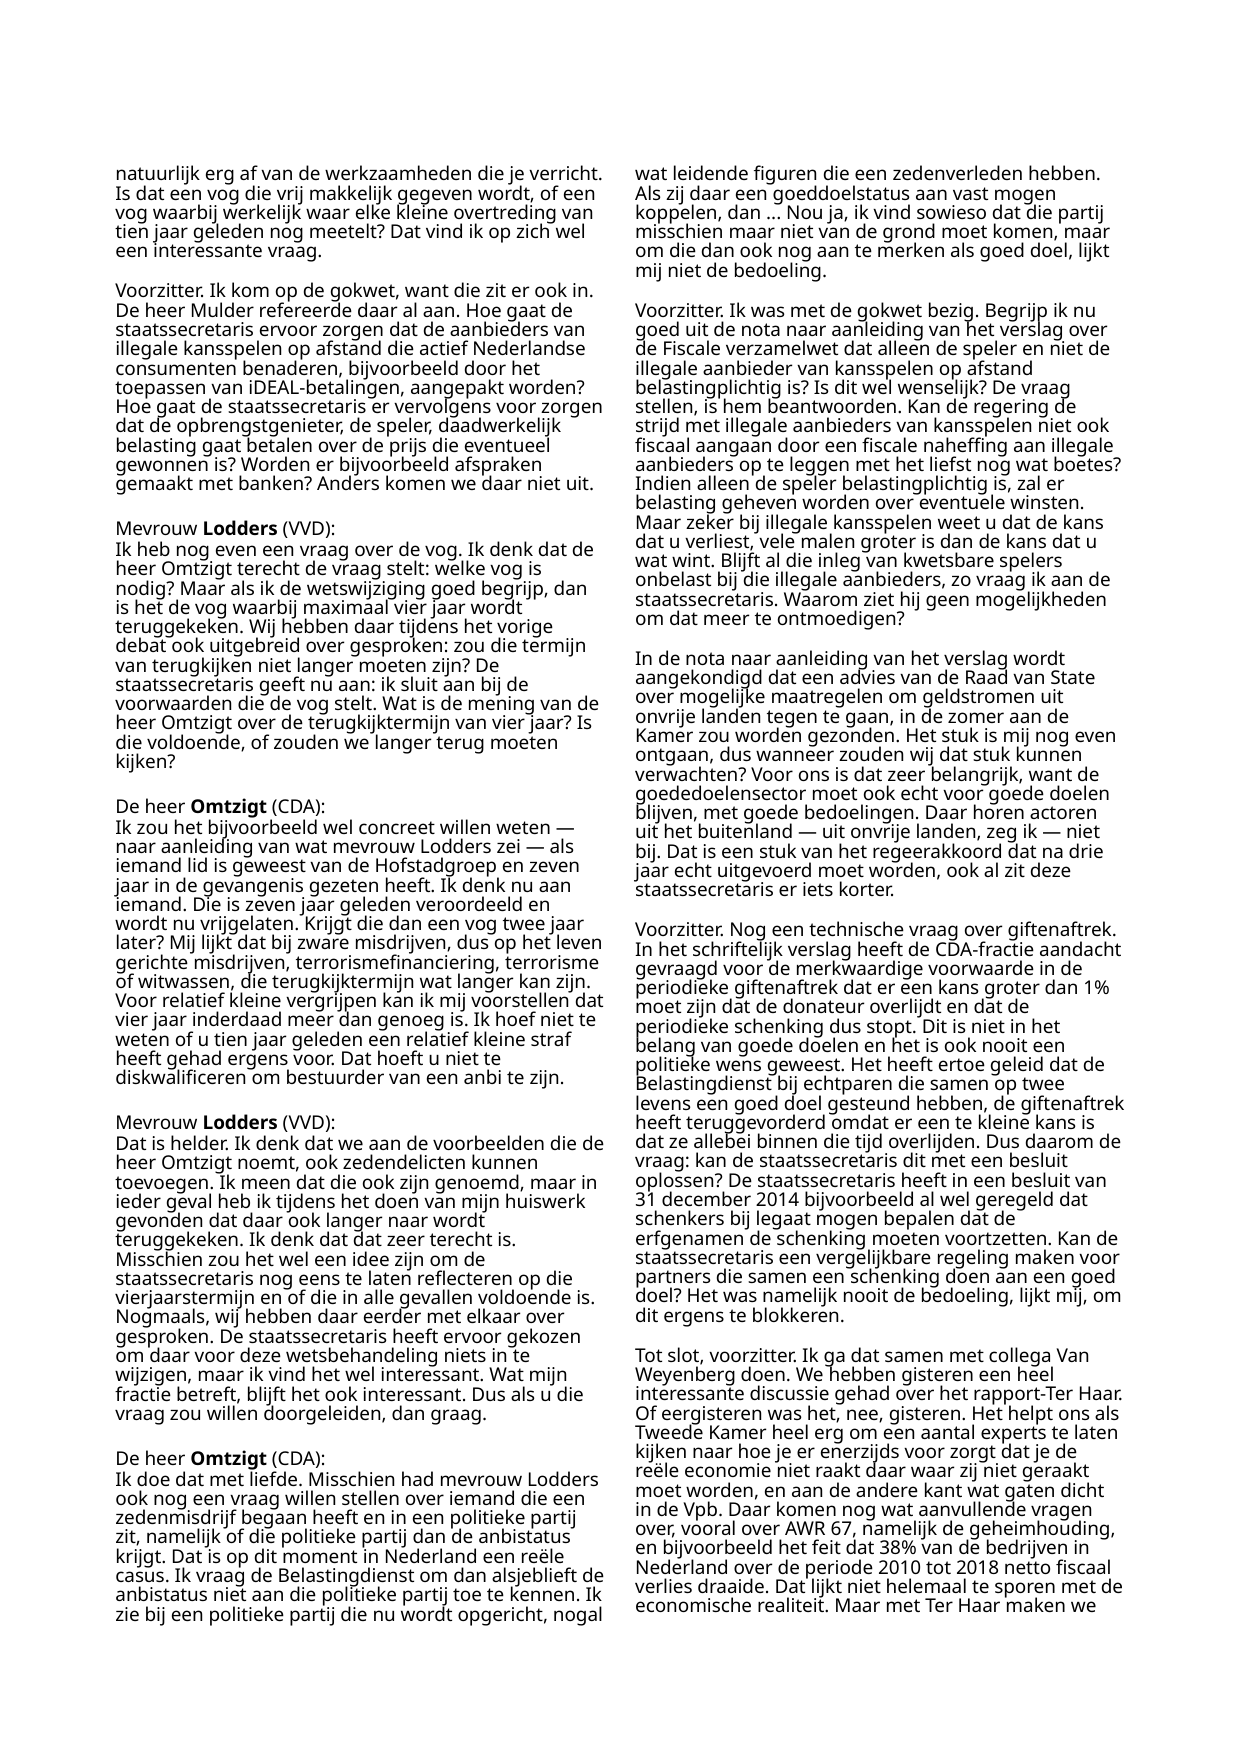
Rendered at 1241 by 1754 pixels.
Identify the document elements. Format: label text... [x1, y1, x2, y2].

text Ik zou het bijvoorbeeld wel concreet willen weten — naar aanleiding van wat mevrouw Lodders zei — als iemand lid is geweest van de Hofstadgroep en zeven jaar in de gevangenis gezeten heeft. Ik denk nu aan iemand. Die is zeven jaar geleden veroordeeld en wordt nu vrijgelaten. Krijgt die dan een vog twee jaar later? Mij lijkt dat bij zware misdrijven, dus op het leven gerichte misdrijven, terrorismefinanciering, terrorisme of witwassen, die terugkijktermijn wat langer kan zijn. Voor relatief kleine vergrijpen kan ik mij voorstellen dat vier jaar inderdaad meer dan genoeg is. Ik hoef niet te weten of u tien jaar geleden een relatief kleine straf heeft gehad ergens voor. Dat hoeft u niet te diskwalificeren om bestuurder van een anbi te zijn. [115, 819, 605, 1088]
text De heer Omtzigt (CDA): [115, 1445, 605, 1471]
text Tot slot, voorzitter. Ik ga dat samen met collega Van Weyenberg doen. We hebben gisteren een heel interessante discussie gehad over het rapport-Ter Haar. Of eergisteren was het, nee, gisteren. Het helpt ons als Tweede Kamer heel erg om een aantal experts te laten kijken naar hoe je er enerzijds voor zorgt dat je de reële economie niet raakt daar waar zij niet geraakt moet worden, en aan de andere kant wat gaten dicht in de Vpb. Daar komen nog wat aanvullende vragen over, vooral over AWR 67, namelijk de geheimhouding, en bijvoorbeeld het feit dat 38% van de bedrijven in Nederland over de periode 2010 tot 2018 netto fiscaal verlies draaide. Dat lijkt niet helemaal te sporen met de economische realiteit. Maar met Ter Haar maken we [635, 1347, 1125, 1616]
text Voorzitter. Ik was met de gokwet bezig. Begrijp ik nu goed uit de nota naar aanleiding van het verslag over de Fiscale verzamelwet dat alleen de speler en niet de illegale aanbieder van kansspelen op afstand belastingplichtig is? Is dit wel wenselijk? De vraag stellen, is hem beantwoorden. Kan de regering de strijd met illegale aanbieders van kansspelen niet ook fiscaal aangaan door een fiscale naheffing aan illegale aanbieders op te leggen met het liefst nog wat boetes? Indien alleen de speler belastingplichtig is, zal er belasting geheven worden over eventuele winsten. Maar zeker bij illegale kansspelen weet u dat de kans dat u verliest, vele malen groter is dan de kans dat u wat wint. Blijft al die inleg van kwetsbare spelers onbelast bij die illegale aanbieders, zo vraag ik aan de staatssecretaris. Waarom ziet hij geen mogelijkheden om dat meer te ontmoedigen? [635, 302, 1125, 629]
text wat leidende figuren die een zedenverleden hebben. Als zij daar een goeddoelstatus aan vast mogen koppelen, dan ... Nou ja, ik vind sowieso dat die partij misschien maar niet van de grond moet komen, maar om die dan ook nog aan te merken als goed doel, lijkt mij niet de bedoeling. [635, 165, 1125, 281]
text Voorzitter. Ik kom op de gokwet, want die zit er ook in. De heer Mulder refereerde daar al aan. Hoe gaat de staatssecretaris ervoor zorgen dat de aanbieders van illegale kansspelen op afstand die actief Nederlandse consumenten benaderen, bijvoorbeeld door het toepassen van iDEAL-betalingen, aangepakt worden? Hoe gaat de staatssecretaris er vervolgens voor zorgen dat de opbrengstgenieter, de speler, daadwerkelijk belasting gaat betalen over de prijs die eventueel gewonnen is? Worden er bijvoorbeeld afspraken gemaakt met banken? Anders komen we daar niet uit. [115, 282, 605, 494]
text natuurlijk erg af van de werkzaamheden die je verricht. Is dat een vog die vrij makkelijk gegeven wordt, of een vog waarbij werkelijk waar elke kleine overtreding van tien jaar geleden nog meetelt? Dat vind ik op zich wel een interessante vraag. [115, 165, 605, 262]
text De heer Omtzigt (CDA): [115, 793, 605, 819]
text Ik doe dat met liefde. Misschien had mevrouw Lodders ook nog een vraag willen stellen over iemand die een zedenmisdrijf begaan heeft en in een politieke partij zit, namelijk of die politieke partij dan de anbistatus krijgt. Dat is op dit moment in Nederland een reële casus. Ik vraag de Belastingdienst om dan alsjeblieft de anbistatus niet aan die politieke partij toe te kennen. Ik zie bij een politieke partij die nu wordt opgericht, nogal [115, 1471, 605, 1625]
text Mevrouw Lodders (VVD): [115, 1109, 605, 1135]
text Mevrouw Lodders (VVD): [115, 515, 605, 541]
text In de nota naar aanleiding van het verslag wordt aangekondigd dat een advies van de Raad van State over mogelijke maatregelen om geldstromen uit onvrije landen tegen te gaan, in de zomer aan de Kamer zou worden gezonden. Het stuk is mij nog even ontgaan, dus wanneer zouden wij dat stuk kunnen verwachten? Voor ons is dat zeer belangrijk, want de goededoelensector moet ook echt voor goede doelen blijven, met goede bedoelingen. Daar horen actoren uit het buitenland — uit onvrije landen, zeg ik — niet bij. Dat is een stuk van het regeerakkoord dat na drie jaar echt uitgevoerd moet worden, ook al zit deze staatssecretaris er iets korter. [635, 650, 1125, 901]
text Ik heb nog even een vraag over de vog. Ik denk dat de heer Omtzigt terecht de vraag stelt: welke vog is nodig? Maar als ik de wetswijziging goed begrijp, dan is het de vog waarbij maximaal vier jaar wordt teruggekeken. Wij hebben daar tijdens het vorige debat ook uitgebreid over gesproken: zou die termijn van terugkijken niet langer moeten zijn? De staatssecretaris geeft nu aan: ik sluit aan bij de voorwaarden die de vog stelt. Wat is de mening van de heer Omtzigt over de terugkijktermijn van vier jaar? Is die voldoende, of zouden we langer terug moeten kijken? [115, 541, 605, 772]
text Dat is helder. Ik denk dat we aan de voorbeelden die de heer Omtzigt noemt, ook zedendelicten kunnen toevoegen. Ik meen dat die ook zijn genoemd, maar in ieder geval heb ik tijdens het doen van mijn huiswerk gevonden dat daar ook langer naar wordt teruggekeken. Ik denk dat dat zeer terecht is. Misschien zou het wel een idee zijn om de staatssecretaris nog eens te laten reflecteren op die vierjaarstermijn en of die in alle gevallen voldoende is. Nogmaals, wij hebben daar eerder met elkaar over gesproken. De staatssecretaris heeft ervoor gekozen om daar voor deze wetsbehandeling niets in te wijzigen, maar ik vind het wel interessant. Wat mijn fractie betreft, blijft het ook interessant. Dus als u die vraag zou willen doorgeleiden, dan graag. [115, 1135, 605, 1424]
text Voorzitter. Nog een technische vraag over giftenaftrek. In het schriftelijk verslag heeft de CDA-fractie aandacht gevraagd voor de merkwaardige voorwaarde in de periodieke giftenaftrek dat er een kans groter dan 1% moet zijn dat de donateur overlijdt en dat de periodieke schenking dus stopt. Dit is niet in het belang van goede doelen en het is ook nooit een politieke wens geweest. Het heeft ertoe geleid dat de Belastingdienst bij echtparen die samen op twee levens een goed doel gesteund hebben, de giftenaftrek heeft teruggevorderd omdat er een te kleine kans is dat ze allebei binnen die tijd overlijden. Dus daarom de vraag: kan de staatssecretaris dit met een besluit oplossen? De staatssecretaris heeft in een besluit van 31 december 2014 bijvoorbeeld al wel geregeld dat schenkers bij legaat mogen bepalen dat de erfgenamen de schenking moeten voortzetten. Kan de staatssecretaris een vergelijkbare regeling maken voor partners die samen een schenking doen aan een goed doel? Het was namelijk nooit de bedoeling, lijkt mij, om dit ergens te blokkeren. [635, 921, 1125, 1326]
